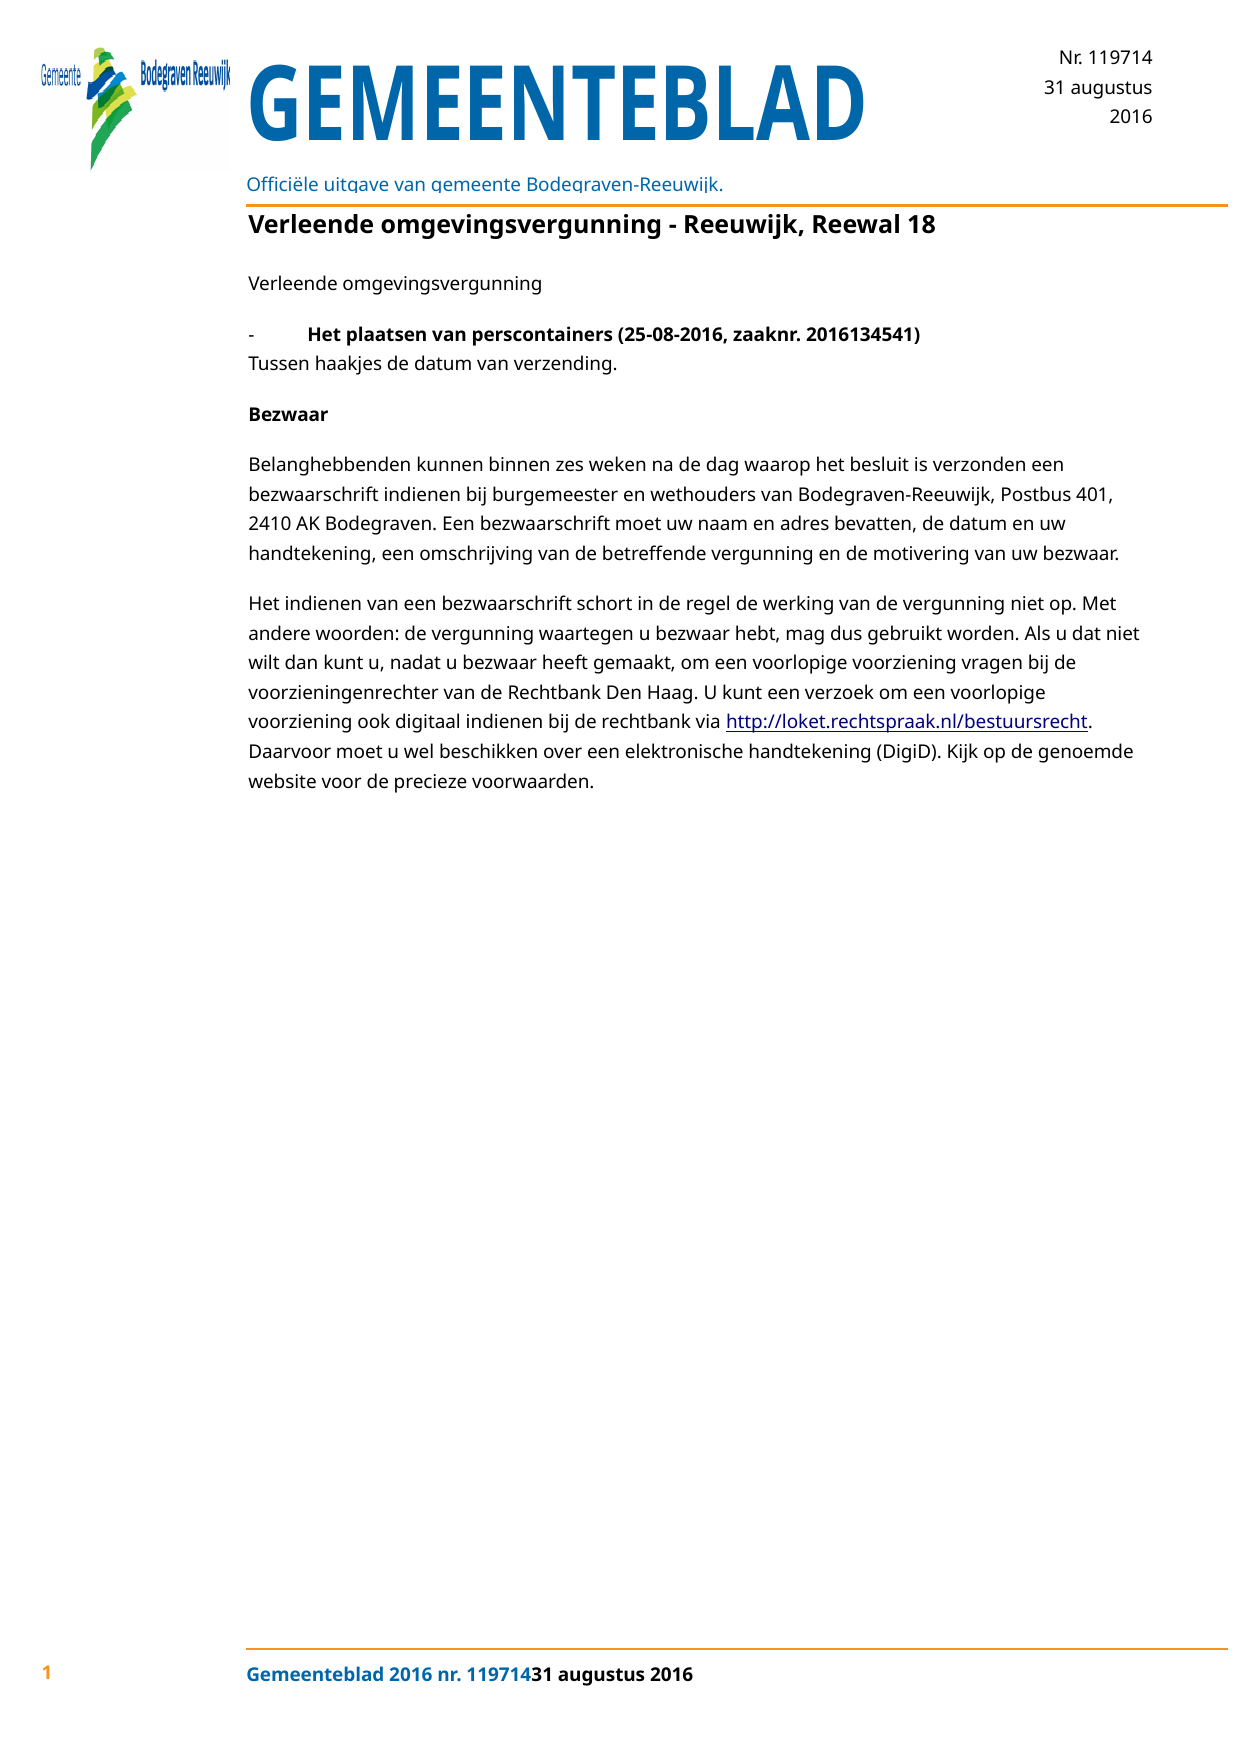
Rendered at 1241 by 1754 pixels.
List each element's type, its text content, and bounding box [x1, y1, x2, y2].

text Verleende omgevingsvergunning [248, 270, 1152, 296]
text Belanghebbenden kunnen binnen zes weken na de dag waarop het besluit is verzonden een bezwaarschrift indienen bij burgemeester en wethouders van Bodegraven-Reeuwijk, Postbus 401, 2410 AK Bodegraven. Een bezwaarschrift moet uw naam en adres bevatten, de datum en uw handtekening, een omschrijving van de betreffende vergunning en de motivering van uw bezwaar. [248, 451, 1152, 566]
picture [41, 47, 231, 172]
text Het indienen van een bezwaarschrift schort in de regel de werking van de vergunning niet op. Met andere woorden: de vergunning waartegen u bezwaar hebt, mag dus gebruikt worden. Als u dat niet wilt dan kunt u, nadat u bezwaar heeft gemaakt, om een voorlopige voorziening vragen bij de voorzieningenrechter van de Rechtbank Den Haag. U kunt een verzoek om een voorlopige voorziening ook digitaal indienen bij de rechtbank via http://loket.rechtspraak.nl/bestuursrecht. Daarvoor moet u wel beschikken over een elektronische handtekening (DigiD). Kijk op de genoemde website voor de precieze voorwaarden. [248, 590, 1152, 793]
list Het plaatsen van perscontainers (25‑08‑2016, zaaknr. 2016134541) [248, 321, 1152, 346]
text Tussen haakjes de datum van verzending. [248, 350, 1152, 376]
text Bezwaar [248, 401, 1152, 426]
text Verleende omgevingsvergunning - Reeuwijk, Reewal 18 [248, 207, 1152, 241]
